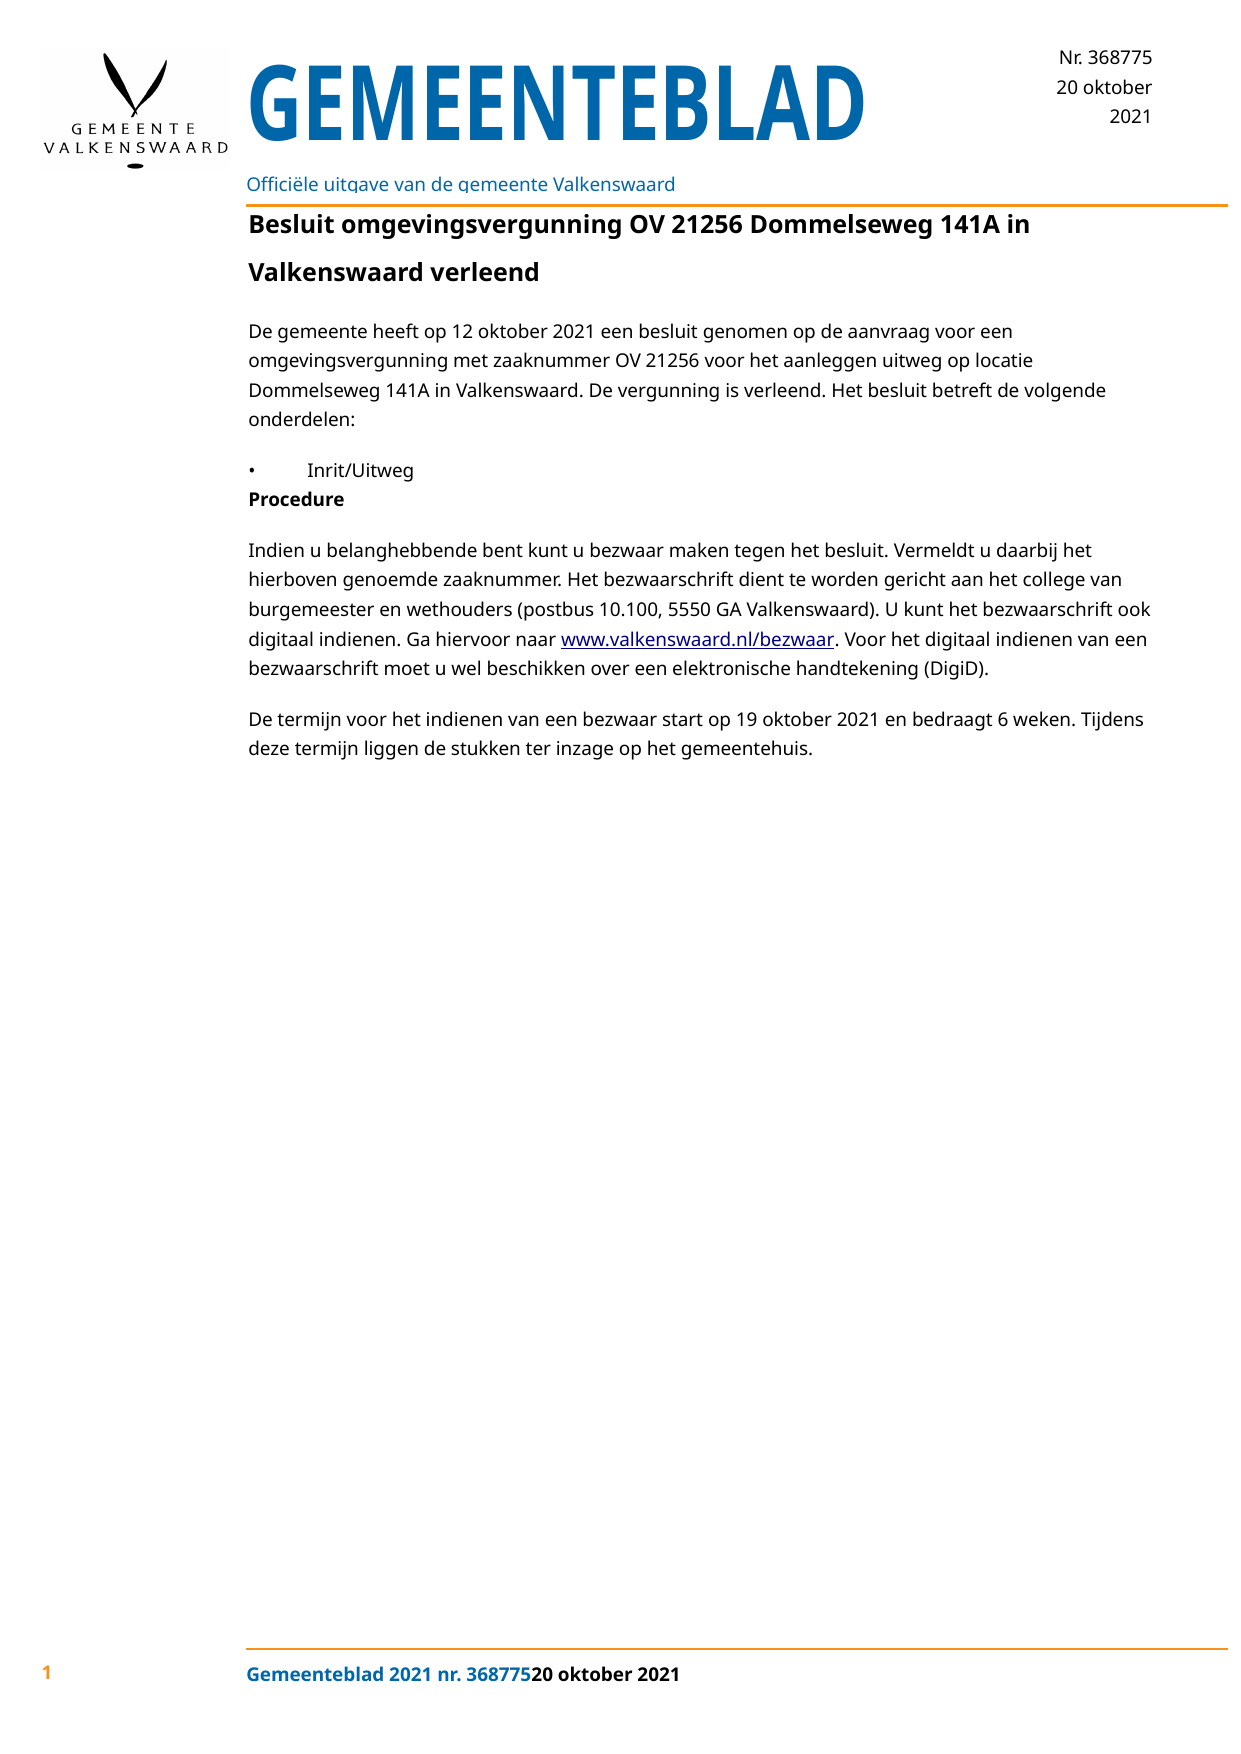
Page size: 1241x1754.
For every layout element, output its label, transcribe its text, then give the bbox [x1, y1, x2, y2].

text Indien u belanghebbende bent kunt u bezwaar maken tegen het besluit. Vermeldt u daarbij het hierboven genoemde zaaknummer. Het bezwaarschrift dient te worden gericht aan het college van burgemeester en wethouders (postbus 10.100, 5550 GA Valkenswaard). U kunt het bezwaarschrift ook digitaal indienen. Ga hiervoor naar www.valkenswaard.nl/bezwaar. Voor het digitaal indienen van een bezwaarschrift moet u wel beschikken over een elektronische handtekening (DigiD). [248, 537, 1152, 681]
list Inrit/Uitweg [248, 457, 1152, 483]
text Besluit omgevingsvergunning OV 21256 Dommelseweg 141A in Valkenswaard verleend [248, 207, 1152, 288]
text De termijn voor het indienen van een bezwaar start op 19 oktober 2021 en bedraagt 6 weken. Tijdens deze termijn liggen de stukken ter inzage op het gemeentehuis. [248, 706, 1152, 761]
text De gemeente heeft op 12 oktober 2021 een besluit genomen op de aanvraag voor een omgevingsvergunning met zaaknummer OV 21256 voor het aanleggen uitweg op locatie Dommelseweg 141A in Valkenswaard. De vergunning is verleend. Het besluit betreft de volgende onderdelen: [248, 318, 1152, 432]
text Procedure [248, 487, 1152, 512]
picture [41, 47, 231, 172]
